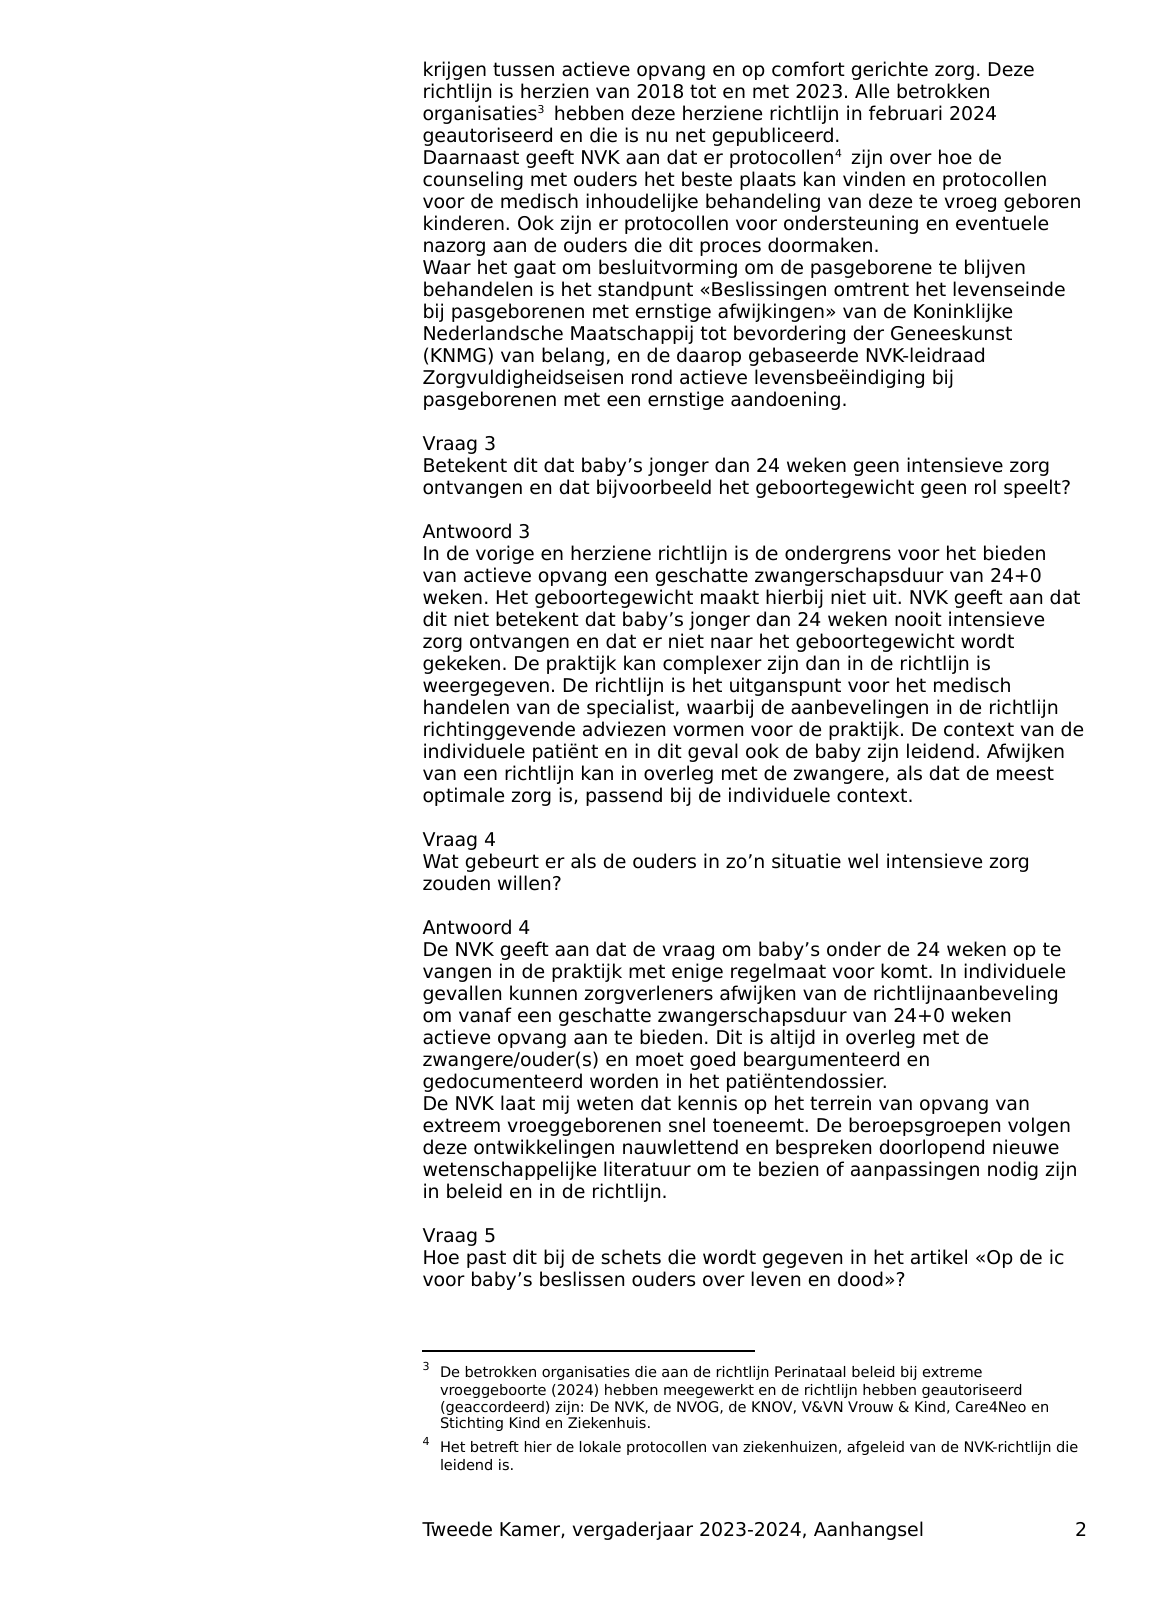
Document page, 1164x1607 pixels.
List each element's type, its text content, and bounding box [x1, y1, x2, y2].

text krijgen tussen actieve opvang en op comfort gerichte zorg. Deze richtlijn is herzien van 2018 tot en met 2023. Alle betrokken organisaties hebben deze herziene richtlijn in februari 2024 geautoriseerd en die is nu net gepubliceerd. [422, 59, 1087, 147]
text Betekent dit dat baby’s jonger dan 24 weken geen intensieve zorg ontvangen en dat bijvoorbeeld het geboortegewicht geen rol speelt? [422, 455, 1087, 499]
text Wat gebeurt er als de ouders in zo’n situatie wel intensieve zorg zouden willen? [422, 851, 1087, 895]
text Vraag 3 [422, 433, 1087, 455]
text Het betreft hier de lokale protocollen van ziekenhuizen, afgeleid van de NVK-richtlijn die leidend is. [422, 1435, 1087, 1474]
text Daarnaast geeft NVK aan dat er protocollen zijn over hoe de counseling met ouders het beste plaats kan vinden en protocollen voor de medisch inhoudelijke behandeling van deze te vroeg geboren kinderen. Ook zijn er protocollen voor ondersteuning en eventuele nazorg aan de ouders die dit proces doormaken. [422, 147, 1087, 257]
text Antwoord 3 [422, 521, 1087, 543]
text De betrokken organisaties die aan de richtlijn Perinataal beleid bij extreme vroeggeboorte (2024) hebben meegewerkt en de richtlijn hebben geautoriseerd (geaccordeerd) zijn: De NVK, de NVOG, de KNOV, V&VN Vrouw & Kind, Care4Neo en Stichting Kind en Ziekenhuis. [422, 1360, 1087, 1432]
text De NVK laat mij weten dat kennis op het terrein van opvang van extreem vroeggeborenen snel toeneemt. De beroepsgroepen volgen deze ontwikkelingen nauwlettend en bespreken doorlopend nieuwe wetenschappelijke literatuur om te bezien of aanpassingen nodig zijn in beleid en in de richtlijn. [422, 1093, 1087, 1203]
text Waar het gaat om besluitvorming om de pasgeborene te blijven behandelen is het standpunt «Beslissingen omtrent het levenseinde bij pasgeborenen met ernstige afwijkingen» van de Koninklijke Nederlandsche Maatschappij tot bevordering der Geneeskunst (KNMG) van belang, en de daarop gebaseerde NVK-leidraad Zorgvuldigheidseisen rond actieve levensbeëindiging bij pasgeborenen met een ernstige aandoening. [422, 257, 1087, 411]
text Vraag 4 [422, 829, 1087, 851]
text Hoe past dit bij de schets die wordt gegeven in het artikel «Op de ic voor baby’s beslissen ouders over leven en dood»? [422, 1247, 1087, 1291]
text In de vorige en herziene richtlijn is de ondergrens voor het bieden van actieve opvang een geschatte zwangerschapsduur van 24+0 weken. Het geboortegewicht maakt hierbij niet uit. NVK geeft aan dat dit niet betekent dat baby’s jonger dan 24 weken nooit intensieve zorg ontvangen en dat er niet naar het geboortegewicht wordt gekeken. De praktijk kan complexer zijn dan in de richtlijn is weergegeven. De richtlijn is het uitganspunt voor het medisch handelen van de specialist, waarbij de aanbevelingen in de richtlijn richtinggevende adviezen vormen voor de praktijk. De context van de individuele patiënt en in dit geval ook de baby zijn leidend. Afwijken van een richtlijn kan in overleg met de zwangere, als dat de meest optimale zorg is, passend bij de individuele context. [422, 543, 1087, 807]
text Antwoord 4 [422, 917, 1087, 939]
text De NVK geeft aan dat de vraag om baby’s onder de 24 weken op te vangen in de praktijk met enige regelmaat voor komt. In individuele gevallen kunnen zorgverleners afwijken van de richtlijnaanbeveling om vanaf een geschatte zwangerschapsduur van 24+0 weken actieve opvang aan te bieden. Dit is altijd in overleg met de zwangere/ouder(s) en moet goed beargumenteerd en gedocumenteerd worden in het patiëntendossier. [422, 939, 1087, 1093]
text Vraag 5 [422, 1225, 1087, 1247]
